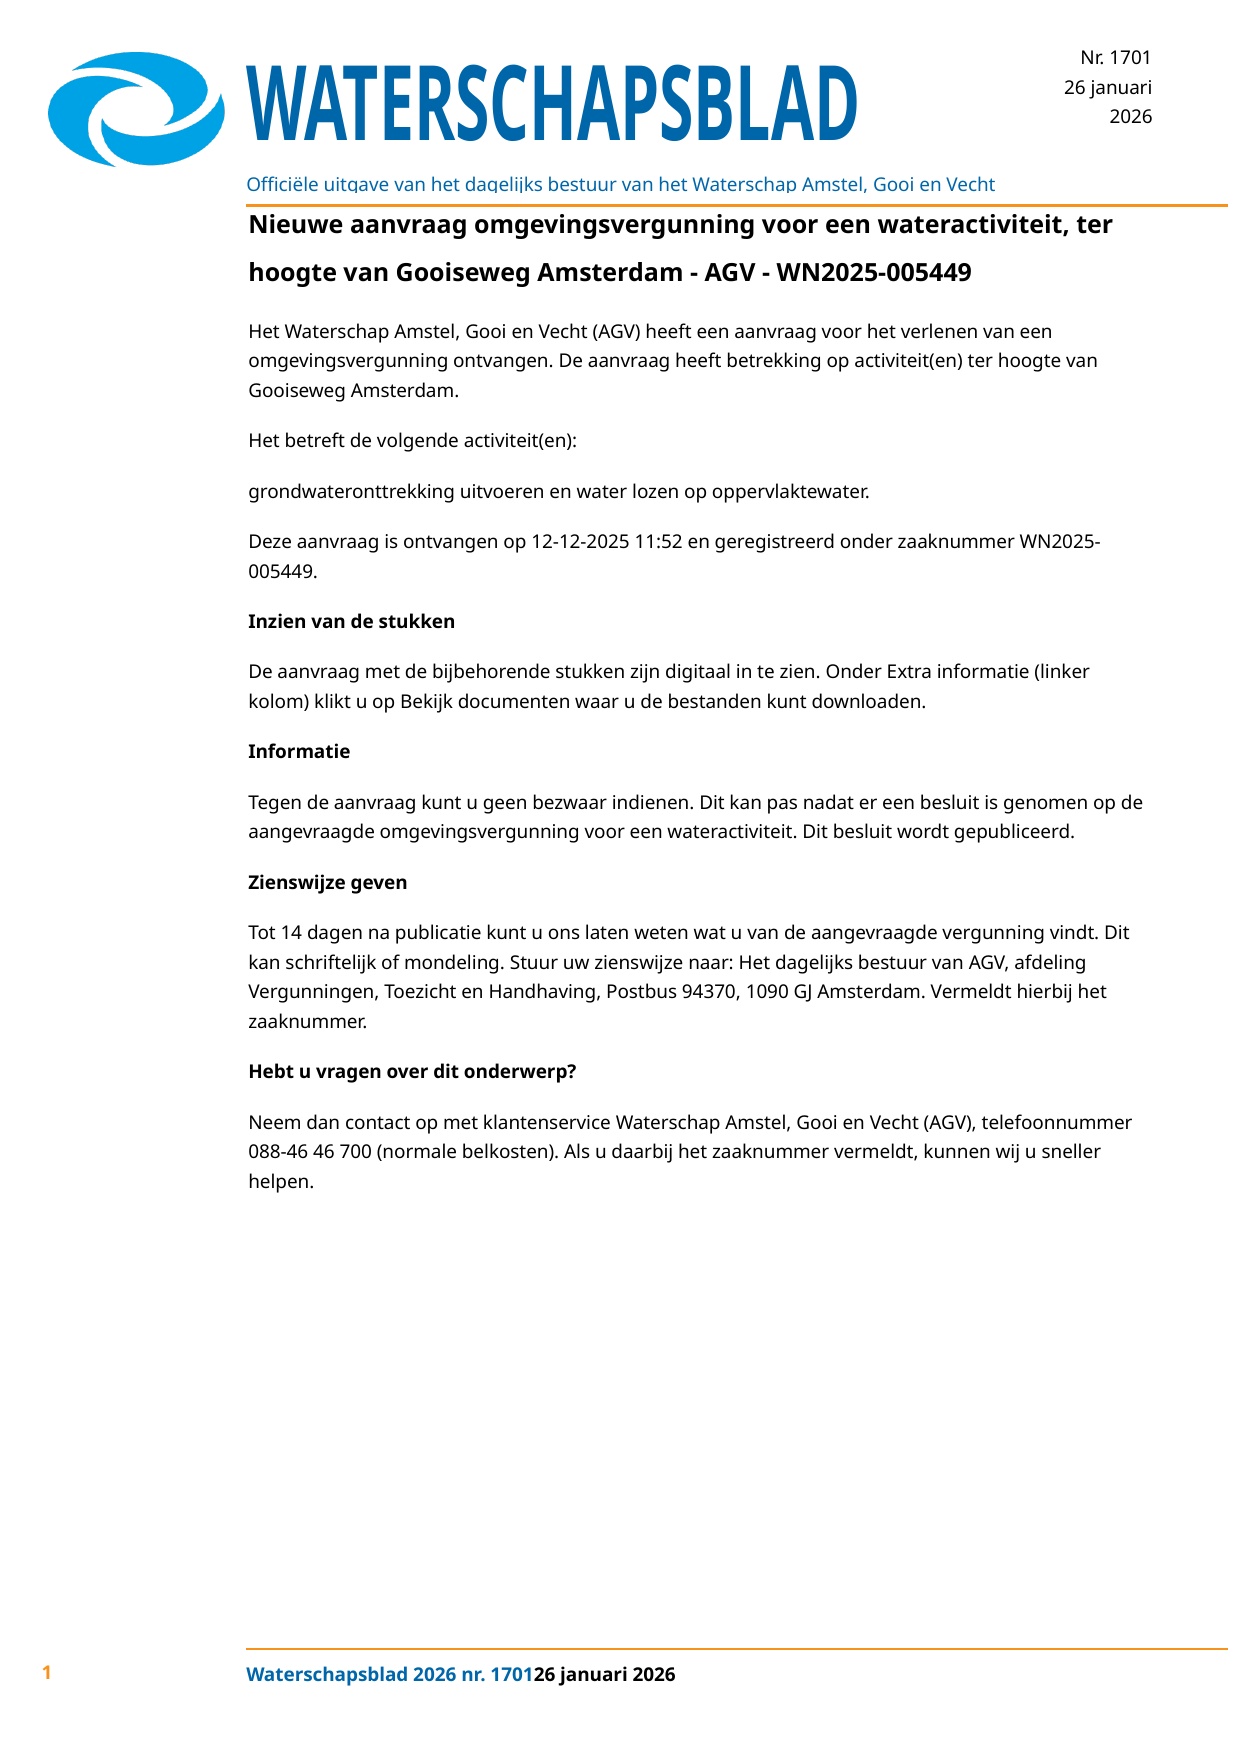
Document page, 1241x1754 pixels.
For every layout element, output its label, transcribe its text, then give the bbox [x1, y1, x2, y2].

text Neem dan contact op met klantenservice Waterschap Amstel, Gooi en Vecht (AGV), telefoonnummer 088-46 46 700 (normale belkosten). Als u daarbij het zaaknummer vermeldt, kunnen wij u sneller helpen. [248, 1109, 1152, 1194]
text Nieuwe aanvraag omgevingsvergunning voor een wateractiviteit, ter hoogte van Gooiseweg Amsterdam - AGV - WN2025-005449 [248, 207, 1152, 288]
text Zienswijze geven [248, 869, 1152, 895]
picture [41, 47, 231, 172]
text Inzien van de stukken [248, 608, 1152, 634]
text grondwateronttrekking uitvoeren en water lozen op oppervlaktewater. [248, 478, 1152, 504]
text Tot 14 dagen na publicatie kunt u ons laten weten wat u van de aangevraagde vergunning vindt. Dit kan schriftelijk of mondeling. Stuur uw zienswijze naar: Het dagelijks bestuur van AGV, afdeling Vergunningen, Toezicht en Handhaving, Postbus 94370, 1090 GJ Amsterdam. Vermeldt hierbij het zaaknummer. [248, 919, 1152, 1034]
text Hebt u vragen over dit onderwerp? [248, 1059, 1152, 1084]
text Tegen de aanvraag kunt u geen bezwaar indienen. Dit kan pas nadat er een besluit is genomen op de aangevraagde omgevingsvergunning voor een wateractiviteit. Dit besluit wordt gepubliceerd. [248, 789, 1152, 844]
text Het betreft de volgende activiteit(en): [248, 427, 1152, 453]
text Het Waterschap Amstel, Gooi en Vecht (AGV) heeft een aanvraag voor het verlenen van een omgevingsvergunning ontvangen. De aanvraag heeft betrekking op activiteit(en) ter hoogte van Gooiseweg Amsterdam. [248, 318, 1152, 403]
text Informatie [248, 739, 1152, 764]
text De aanvraag met de bijbehorende stukken zijn digitaal in te zien. Onder Extra informatie (linker kolom) klikt u op Bekijk documenten waar u de bestanden kunt downloaden. [248, 659, 1152, 714]
text Deze aanvraag is ontvangen op 12-12-2025 11:52 en geregistreerd onder zaaknummer WN2025-005449. [248, 528, 1152, 584]
